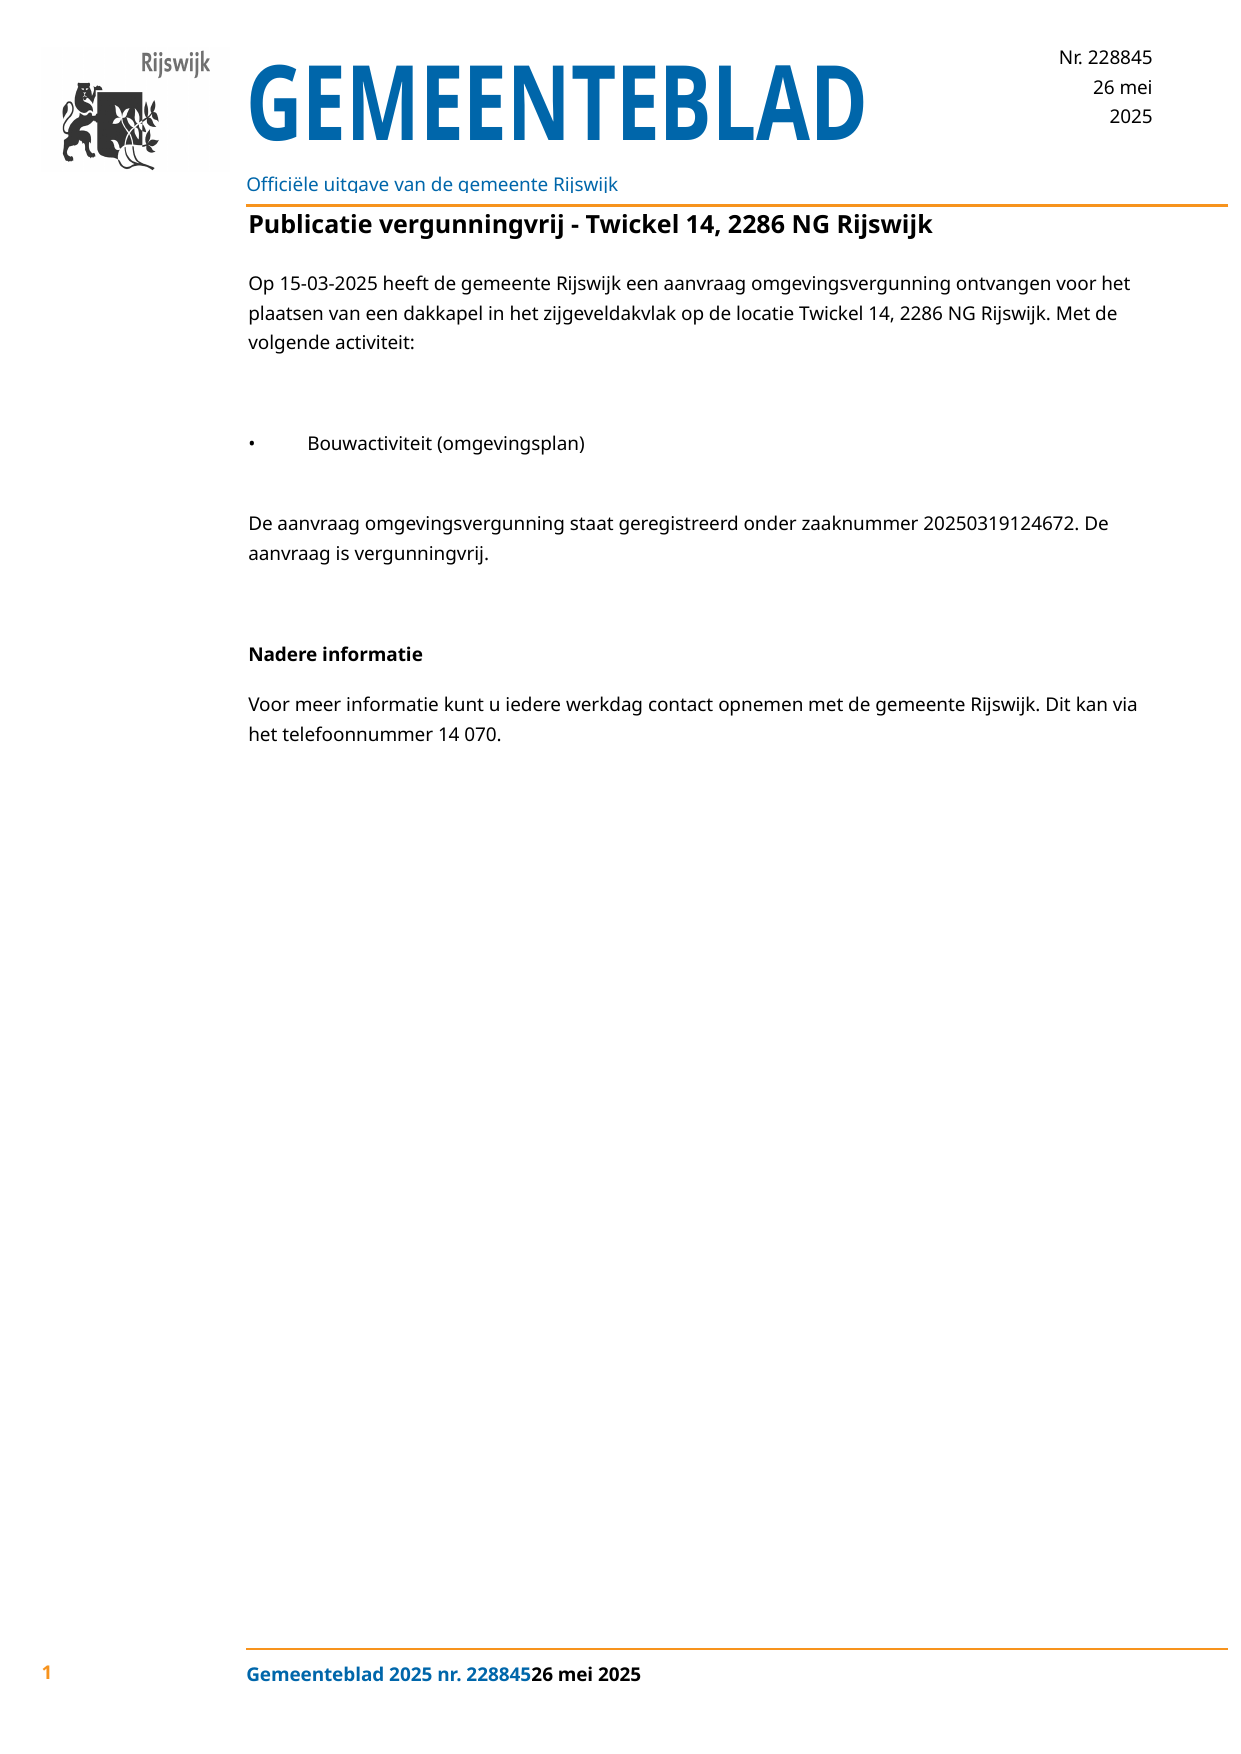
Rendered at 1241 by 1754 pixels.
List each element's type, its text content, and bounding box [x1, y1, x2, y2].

text Op 15-03-2025 heeft de gemeente Rijswijk een aanvraag omgevingsvergunning ontvangen voor het plaatsen van een dakkapel in het zijgeveldakvlak op de locatie Twickel 14, 2286 NG Rijswijk. Met de volgende activiteit: [248, 270, 1152, 355]
picture [41, 47, 231, 172]
text Voor meer informatie kunt u iedere werkdag contact opnemen met de gemeente Rijswijk. Dit kan via het telefoonnummer 14 070. [248, 691, 1152, 746]
text Nadere informatie [248, 641, 1152, 666]
text Publicatie vergunningvrij - Twickel 14, 2286 NG Rijswijk [248, 207, 1152, 241]
text De aanvraag omgevingsvergunning staat geregistreerd onder zaaknummer 20250319124672. De aanvraag is vergunningvrij. [248, 510, 1152, 566]
list Bouwactiviteit (omgevingsplan) [248, 430, 1152, 456]
